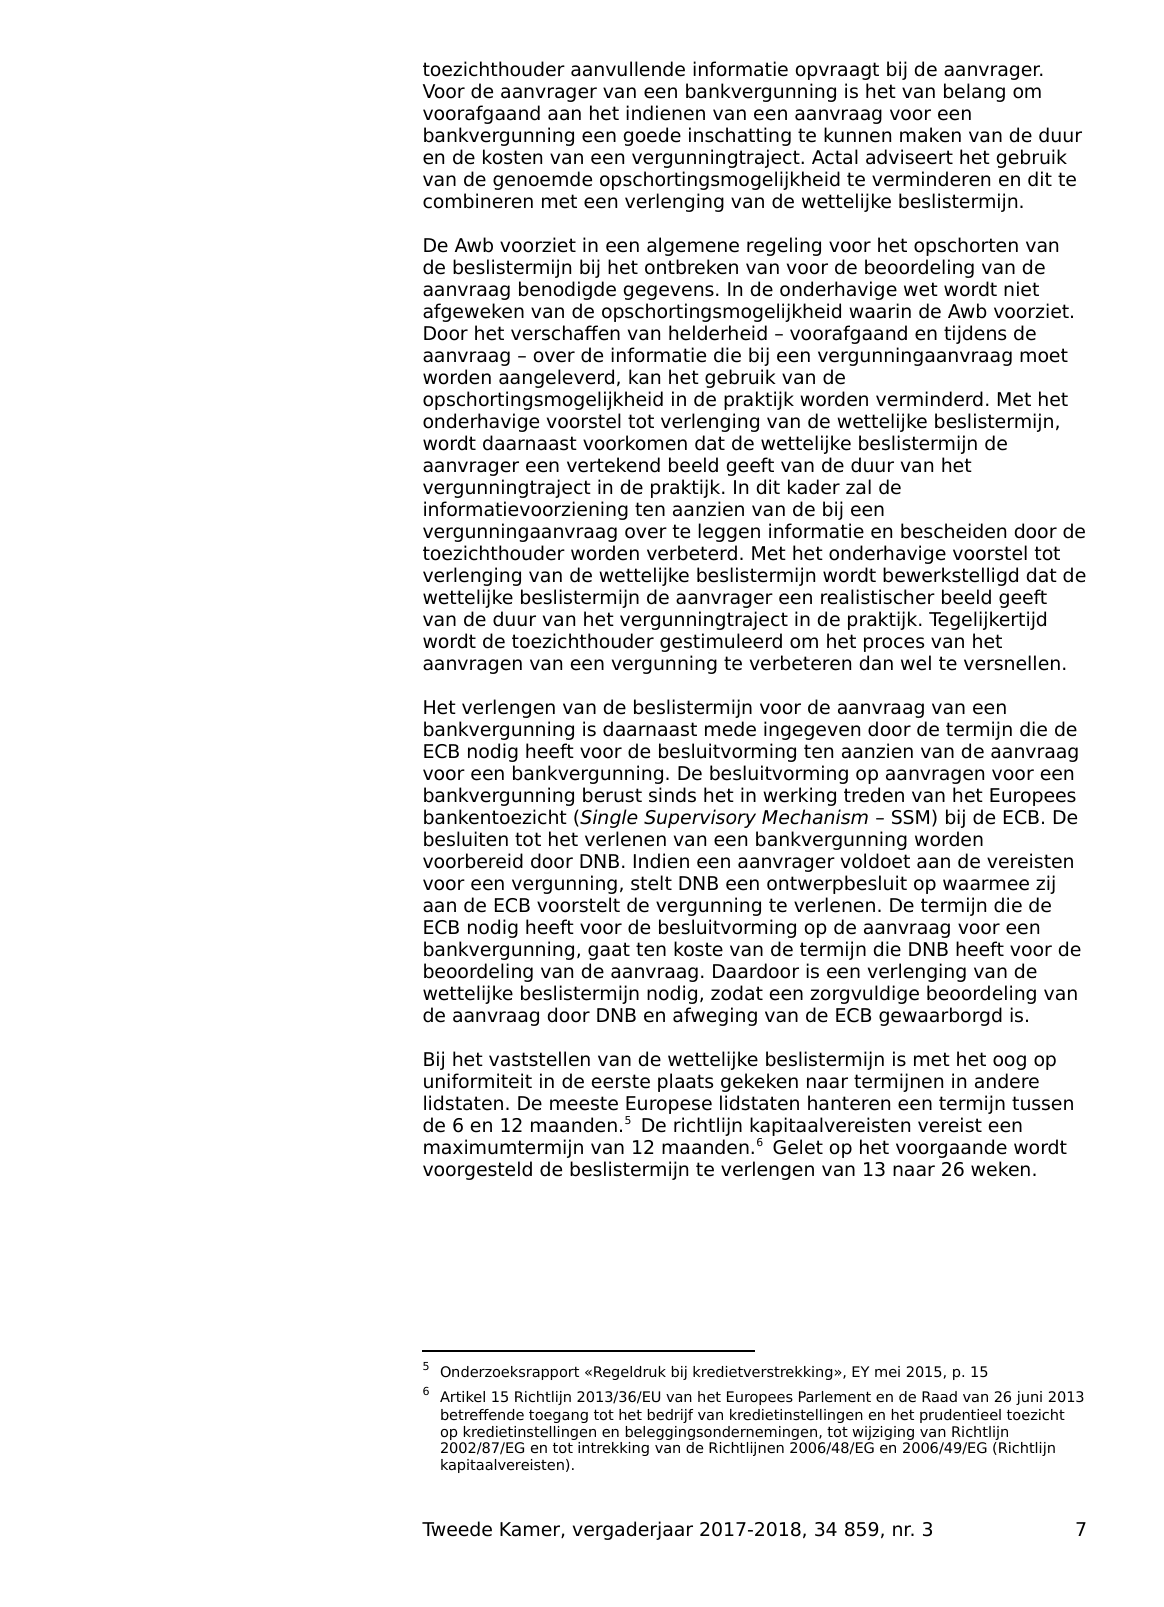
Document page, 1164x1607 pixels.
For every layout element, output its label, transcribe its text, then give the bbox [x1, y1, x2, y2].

text Artikel 15 Richtlijn 2013/36/EU van het Europees Parlement en de Raad van 26 juni 2013 betreffende toegang tot het bedrijf van kredietinstellingen en het prudentieel toezicht op kredietinstellingen en beleggingsondernemingen, tot wijziging van Richtlijn 2002/87/EG en tot intrekking van de Richtlijnen 2006/48/EG en 2006/49/EG (Richtlijn kapitaalvereisten). [422, 1385, 1087, 1474]
text De Awb voorziet in een algemene regeling voor het opschorten van de beslistermijn bij het ontbreken van voor de beoordeling van de aanvraag benodigde gegevens. In de onderhavige wet wordt niet afgeweken van de opschortingsmogelijkheid waarin de Awb voorziet. Door het verschaffen van helderheid – voorafgaand en tijdens de aanvraag – over de informatie die bij een vergunningaanvraag moet worden aangeleverd, kan het gebruik van de opschortingsmogelijkheid in de praktijk worden verminderd. Met het onderhavige voorstel tot verlenging van de wettelijke beslistermijn, wordt daarnaast voorkomen dat de wettelijke beslistermijn de aanvrager een vertekend beeld geeft van de duur van het vergunningtraject in de praktijk. In dit kader zal de informatievoorziening ten aanzien van de bij een vergunningaanvraag over te leggen informatie en bescheiden door de toezichthouder worden verbeterd. Met het onderhavige voorstel tot verlenging van de wettelijke beslistermijn wordt bewerkstelligd dat de wettelijke beslistermijn de aanvrager een realistischer beeld geeft van de duur van het vergunningtraject in de praktijk. Tegelijkertijd wordt de toezichthouder gestimuleerd om het proces van het aanvragen van een vergunning te verbeteren dan wel te versnellen. [422, 235, 1087, 675]
text toezichthouder aanvullende informatie opvraagt bij de aanvrager. Voor de aanvrager van een bankvergunning is het van belang om voorafgaand aan het indienen van een aanvraag voor een bankvergunning een goede inschatting te kunnen maken van de duur en de kosten van een vergunningtraject. Actal adviseert het gebruik van de genoemde opschortingsmogelijkheid te verminderen en dit te combineren met een verlenging van de wettelijke beslistermijn. [422, 59, 1087, 213]
text Bij het vaststellen van de wettelijke beslistermijn is met het oog op uniformiteit in de eerste plaats gekeken naar termijnen in andere lidstaten. De meeste Europese lidstaten hanteren een termijn tussen de 6 en 12 maanden. De richtlijn kapitaalvereisten vereist een maximumtermijn van 12 maanden. Gelet op het voorgaande wordt voorgesteld de beslistermijn te verlengen van 13 naar 26 weken. [422, 1049, 1087, 1181]
text Onderzoeksrapport «Regeldruk bij kredietverstrekking», EY mei 2015, p. 15 [422, 1360, 1087, 1382]
text Het verlengen van de beslistermijn voor de aanvraag van een bankvergunning is daarnaast mede ingegeven door de termijn die de ECB nodig heeft voor de besluitvorming ten aanzien van de aanvraag voor een bankvergunning. De besluitvorming op aanvragen voor een bankvergunning berust sinds het in werking treden van het Europees bankentoezicht (Single Supervisory Mechanism – SSM) bij de ECB. De besluiten tot het verlenen van een bankvergunning worden voorbereid door DNB. Indien een aanvrager voldoet aan de vereisten voor een vergunning, stelt DNB een ontwerpbesluit op waarmee zij aan de ECB voorstelt de vergunning te verlenen. De termijn die de ECB nodig heeft voor de besluitvorming op de aanvraag voor een bankvergunning, gaat ten koste van de termijn die DNB heeft voor de beoordeling van de aanvraag. Daardoor is een verlenging van de wettelijke beslistermijn nodig, zodat een zorgvuldige beoordeling van de aanvraag door DNB en afweging van de ECB gewaarborgd is. [422, 697, 1087, 1027]
